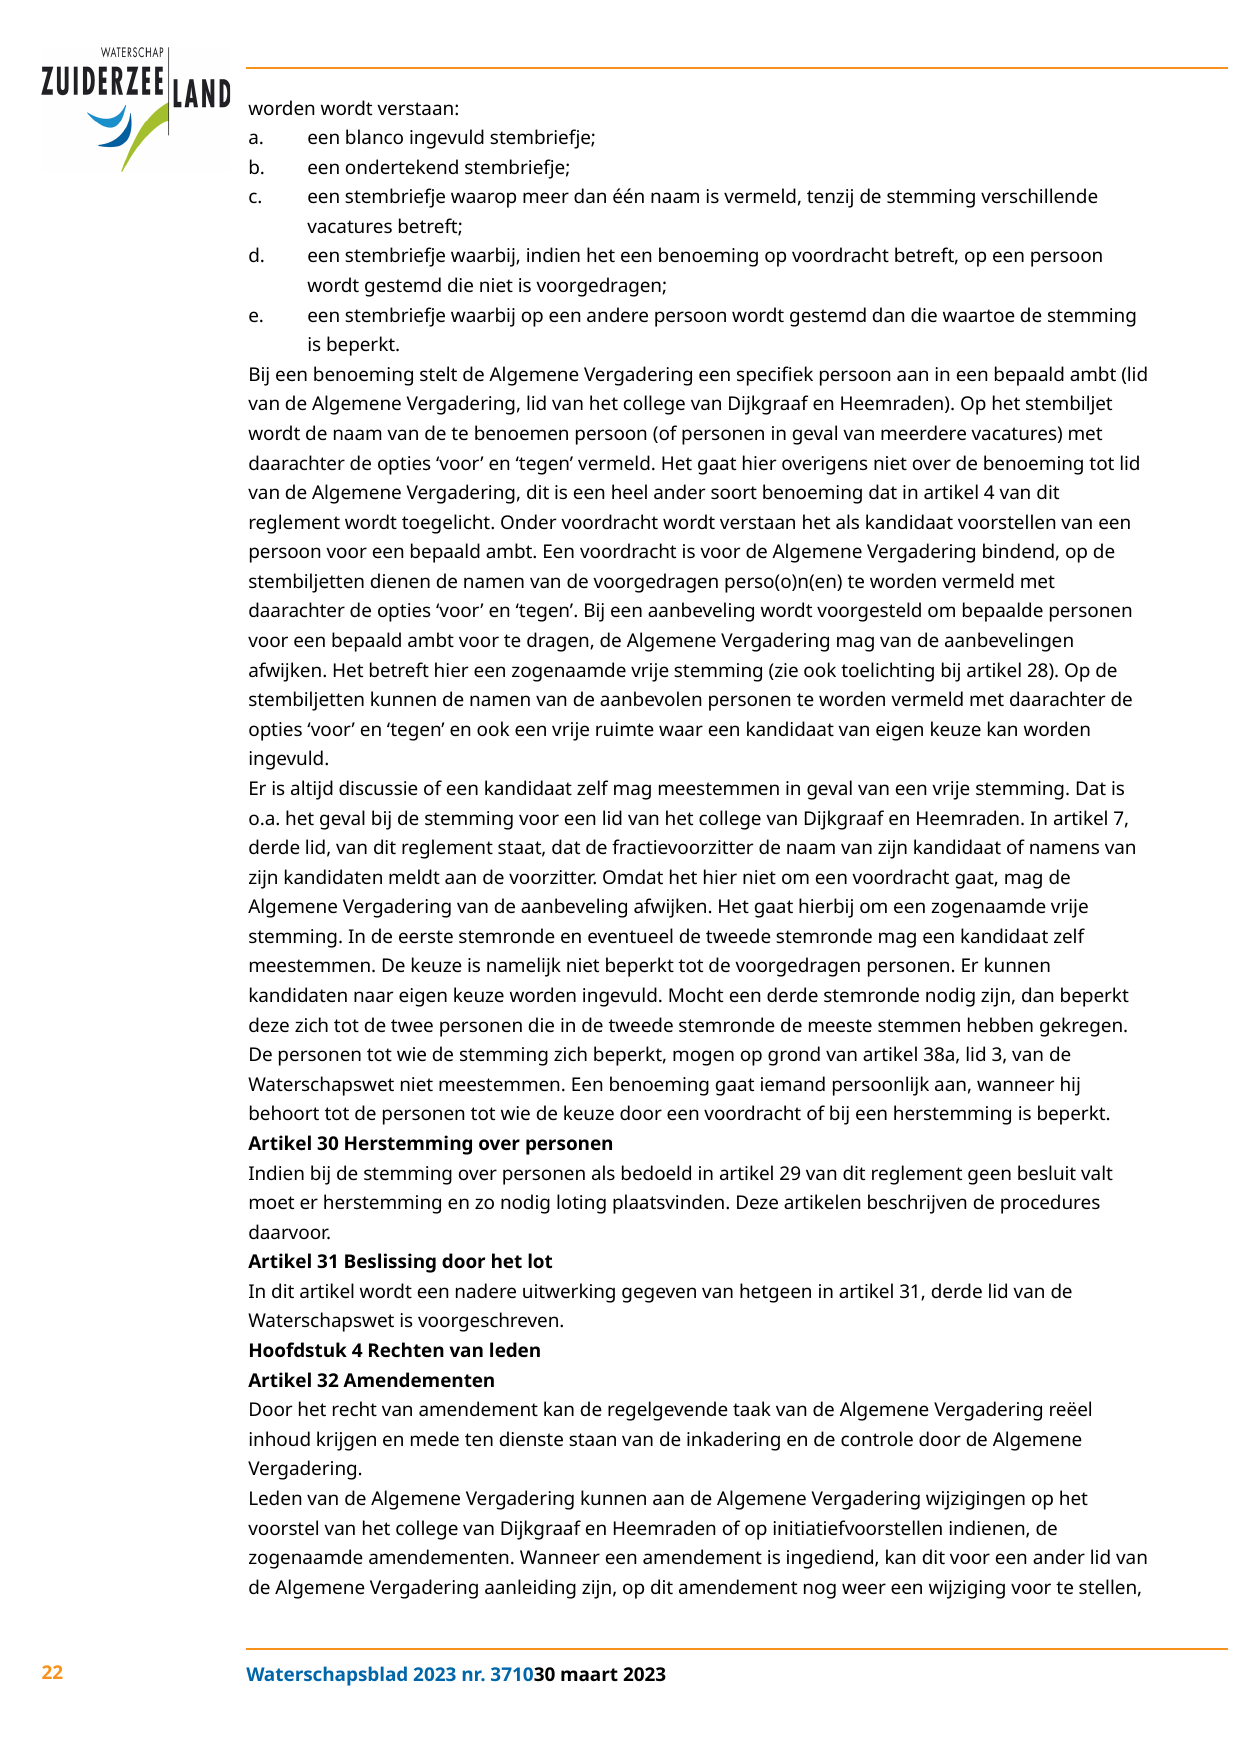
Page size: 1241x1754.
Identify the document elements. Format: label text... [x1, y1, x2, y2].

text Bij een benoeming stelt de Algemene Vergadering een specifiek persoon aan in een bepaald ambt (lid van de Algemene Vergadering, lid van het college van Dijkgraaf en Heemraden). Op het stembiljet wordt de naam van de te benoemen persoon (of personen in geval van meerdere vacatures) met daarachter de opties ‘voor’ en ‘tegen’ vermeld. Het gaat hier overigens niet over de benoeming tot lid van de Algemene Vergadering, dit is een heel ander soort benoeming dat in artikel 4 van dit reglement wordt toegelicht. Onder voordracht wordt verstaan het als kandidaat voorstellen van een persoon voor een bepaald ambt. Een voordracht is voor de Algemene Vergadering bindend, op de stembiljetten dienen de namen van de voorgedragen perso(o)n(en) te worden vermeld met daarachter de opties ‘voor’ en ‘tegen’. Bij een aanbeveling wordt voorgesteld om bepaalde personen voor een bepaald ambt voor te dragen, de Algemene Vergadering mag van de aanbevelingen afwijken. Het betreft hier een zogenaamde vrije stemming (zie ook toelichting bij artikel 28). Op de stembiljetten kunnen de namen van de aanbevolen personen te worden vermeld met daarachter de opties ‘voor’ en ‘tegen’ en ook een vrije ruimte waar een kandidaat van eigen keuze kan worden ingevuld. [248, 361, 1152, 771]
text Artikel 31 Beslissing door het lot [248, 1248, 1152, 1274]
text Artikel 32 Amendementen [248, 1367, 1152, 1393]
list een stembriefje waarop meer dan één naam is vermeld, tenzij de stemming verschillende vacatures betreft; [248, 183, 1152, 239]
list een stembriefje waarbij op een andere persoon wordt gestemd dan die waartoe de stemming is beperkt. [248, 302, 1152, 357]
list een ondertekend stembriefje; [248, 154, 1152, 180]
text Indien bij de stemming over personen als bedoeld in artikel 29 van dit reglement geen besluit valt moet er herstemming en zo nodig loting plaatsvinden. Deze artikelen beschrijven de procedures daarvoor. [248, 1160, 1152, 1245]
text Hoofdstuk 4 Rechten van leden [248, 1337, 1152, 1363]
list een blanco ingevuld stembriefje; [248, 124, 1152, 150]
text Leden van de Algemene Vergadering kunnen aan de Algemene Vergadering wijzigingen op het voorstel van het college van Dijkgraaf en Heemraden of op initiatiefvoorstellen indienen, de zogenaamde amendementen. Wanneer een amendement is ingediend, kan dit voor een ander lid van de Algemene Vergadering aanleiding zijn, op dit amendement nog weer een wijziging voor te stellen, [248, 1485, 1152, 1600]
text Door het recht van amendement kan de regelgevende taak van de Algemene Vergadering reëel inhoud krijgen en mede ten dienste staan van de inkadering en de controle door de Algemene Vergadering. [248, 1396, 1152, 1481]
text Er is altijd discussie of een kandidaat zelf mag meestemmen in geval van een vrije stemming. Dat is o.a. het geval bij de stemming voor een lid van het college van Dijkgraaf en Heemraden. In artikel 7, derde lid, van dit reglement staat, dat de fractievoorzitter de naam van zijn kandidaat of namens van zijn kandidaten meldt aan de voorzitter. Omdat het hier niet om een voordracht gaat, mag de Algemene Vergadering van de aanbeveling afwijken. Het gaat hierbij om een zogenaamde vrije stemming. In de eerste stemronde en eventueel de tweede stemronde mag een kandidaat zelf meestemmen. De keuze is namelijk niet beperkt tot de voorgedragen personen. Er kunnen kandidaten naar eigen keuze worden ingevuld. Mocht een derde stemronde nodig zijn, dan beperkt deze zich tot de twee personen die in de tweede stemronde de meeste stemmen hebben gekregen. De personen tot wie de stemming zich beperkt, mogen op grond van artikel 38a, lid 3, van de Waterschapswet niet meestemmen. Een benoeming gaat iemand persoonlijk aan, wanneer hij behoort tot de personen tot wie de keuze door een voordracht of bij een herstemming is beperkt. [248, 775, 1152, 1126]
text worden wordt verstaan: [248, 95, 1152, 121]
list een stembriefje waarbij, indien het een benoeming op voordracht betreft, op een persoon wordt gestemd die niet is voorgedragen; [248, 243, 1152, 298]
text Artikel 30 Herstemming over personen [248, 1130, 1152, 1156]
text In dit artikel wordt een nadere uitwerking gegeven van hetgeen in artikel 31, derde lid van de Waterschapswet is voorgeschreven. [248, 1278, 1152, 1333]
picture [41, 47, 231, 172]
